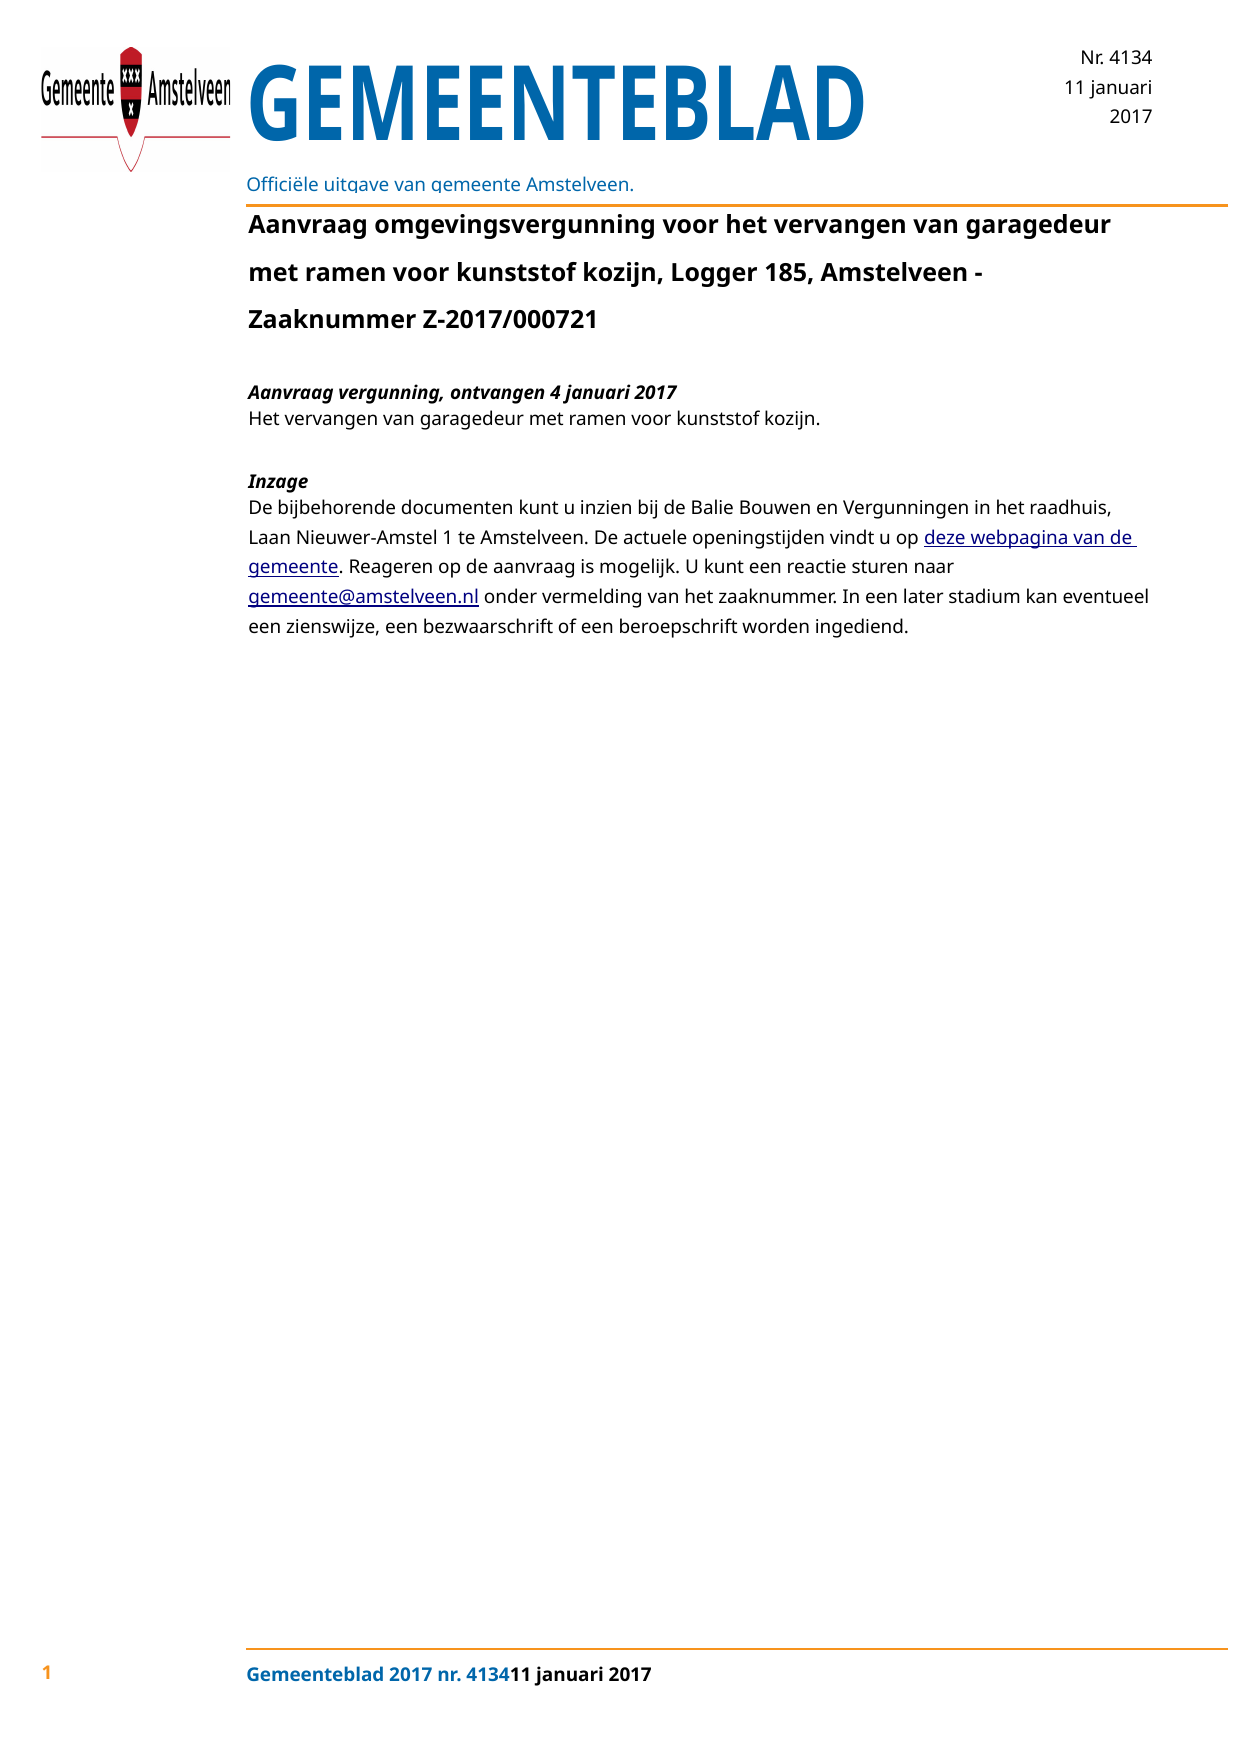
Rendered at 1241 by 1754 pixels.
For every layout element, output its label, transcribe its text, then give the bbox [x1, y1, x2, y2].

text Het vervangen van garagedeur met ramen voor kunststof kozijn. [248, 405, 1152, 431]
text De bijbehorende documenten kunt u inzien bij de Balie Bouwen en Vergunningen in het raadhuis, Laan Nieuwer-Amstel 1 te Amstelveen. De actuele openingstijden vindt u op deze webpagina van de gemeente. Reageren op de aanvraag is mogelijk. U kunt een reactie sturen naar gemeente@amstelveen.nl onder vermelding van het zaaknummer. In een later stadium kan eventueel een zienswijze, een bezwaarschrift of een beroepschrift worden ingediend. [248, 494, 1152, 638]
text Aanvraag vergunning, ontvangen 4 januari 2017 [248, 379, 1152, 405]
picture [41, 47, 231, 172]
text Aanvraag omgevingsvergunning voor het vervangen van garagedeur met ramen voor kunststof kozijn, Logger 185, Amstelveen - Zaaknummer Z-2017/000721 [248, 207, 1152, 336]
text Inzage [248, 469, 1152, 494]
